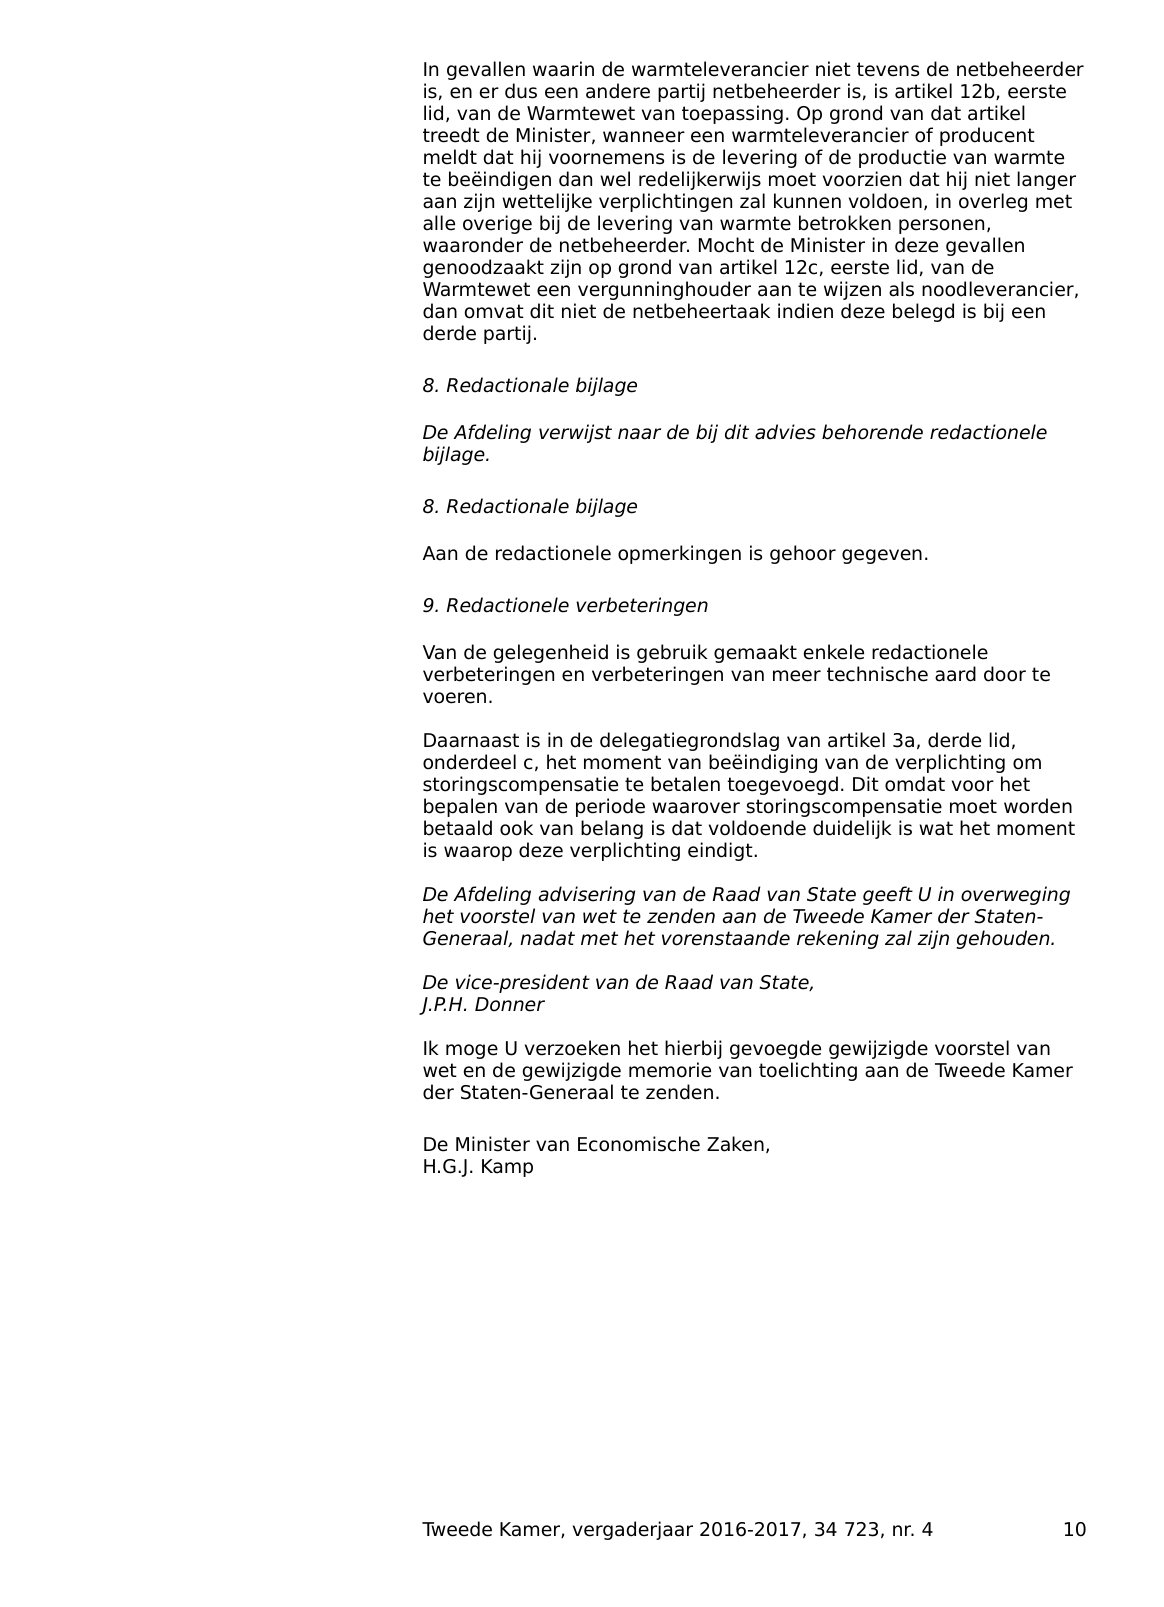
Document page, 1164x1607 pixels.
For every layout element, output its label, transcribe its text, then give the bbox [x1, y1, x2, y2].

text De Minister van Economische Zaken, H.G.J. Kamp [422, 1134, 1087, 1178]
subtitle 8. Redactionale bijlage [422, 496, 1087, 518]
text De Afdeling verwijst naar de bij dit advies behorende redactionele bijlage. [422, 422, 1087, 466]
subtitle 9. Redactionele verbeteringen [422, 595, 1087, 617]
text Ik moge U verzoeken het hierbij gevoegde gewijzigde voorstel van wet en de gewijzigde memorie van toelichting aan de Tweede Kamer der Staten-Generaal te zenden. [422, 1038, 1087, 1104]
text Van de gelegenheid is gebruik gemaakt enkele redactionele verbeteringen en verbeteringen van meer technische aard door te voeren. [422, 642, 1087, 708]
text Aan de redactionele opmerkingen is gehoor gegeven. [422, 543, 1087, 565]
text In gevallen waarin de warmteleverancier niet tevens de netbeheerder is, en er dus een andere partij netbeheerder is, is artikel 12b, eerste lid, van de Warmtewet van toepassing. Op grond van dat artikel treedt de Minister, wanneer een warmteleverancier of producent meldt dat hij voornemens is de levering of de productie van warmte te beëindigen dan wel redelijkerwijs moet voorzien dat hij niet langer aan zijn wettelijke verplichtingen zal kunnen voldoen, in overleg met alle overige bij de levering van warmte betrokken personen, waaronder de netbeheerder. Mocht de Minister in deze gevallen genoodzaakt zijn op grond van artikel 12c, eerste lid, van de Warmtewet een vergunninghouder aan te wijzen als noodleverancier, dan omvat dit niet de netbeheertaak indien deze belegd is bij een derde partij. [422, 59, 1087, 345]
text Daarnaast is in de delegatiegrondslag van artikel 3a, derde lid, onderdeel c, het moment van beëindiging van de verplichting om storingscompensatie te betalen toegevoegd. Dit omdat voor het bepalen van de periode waarover storingscompensatie moet worden betaald ook van belang is dat voldoende duidelijk is wat het moment is waarop deze verplichting eindigt. [422, 730, 1087, 862]
text De vice-president van de Raad van State, [422, 972, 1087, 994]
text De Afdeling advisering van de Raad van State geeft U in overweging het voorstel van wet te zenden aan de Tweede Kamer der Staten-Generaal, nadat met het vorenstaande rekening zal zijn gehouden. [422, 884, 1087, 950]
subtitle 8. Redactionale bijlage [422, 375, 1087, 397]
text J.P.H. Donner [422, 994, 1087, 1016]
